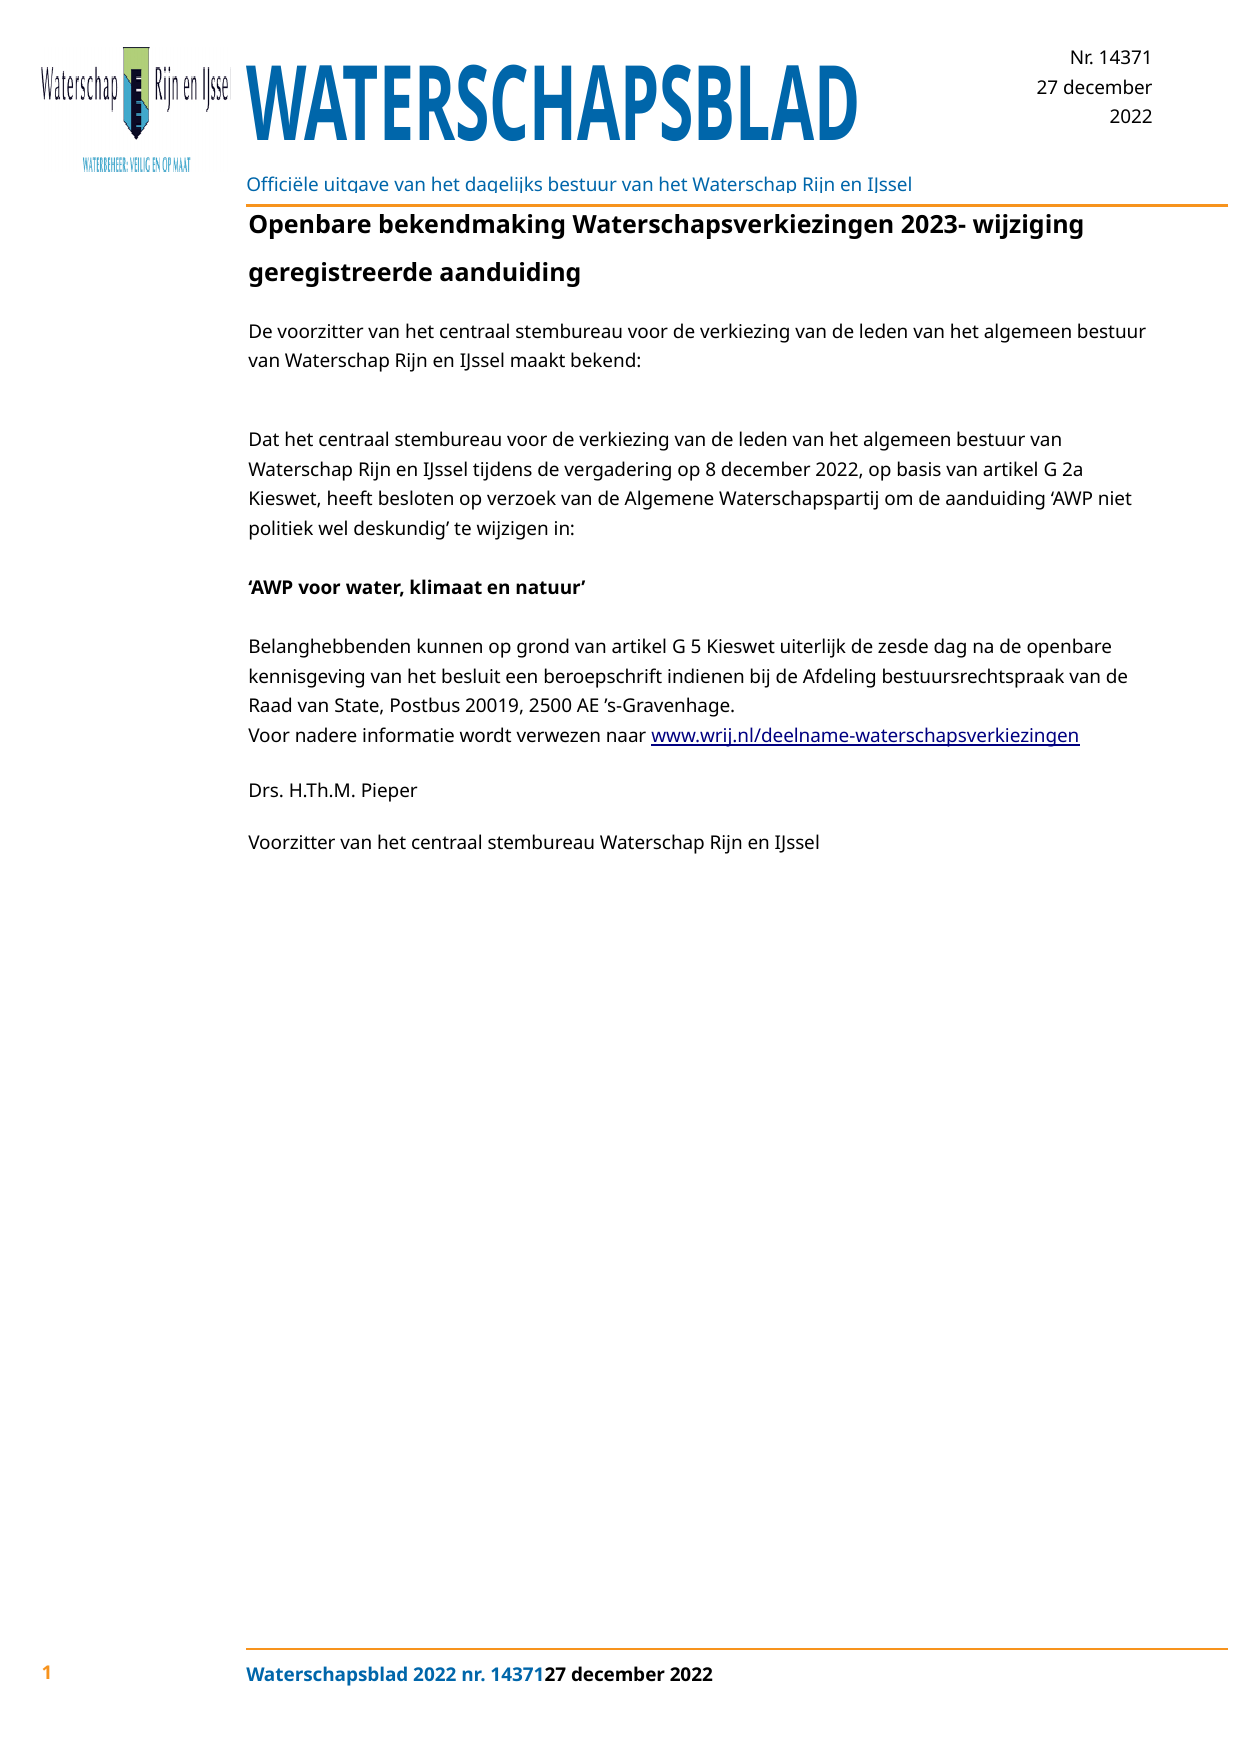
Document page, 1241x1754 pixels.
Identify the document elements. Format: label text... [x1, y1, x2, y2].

text Openbare bekendmaking Waterschapsverkiezingen 2023- wijziging geregistreerde aanduiding [248, 207, 1152, 288]
text Voorzitter van het centraal stembureau Waterschap Rijn en IJssel [248, 829, 1152, 855]
text Voor nadere informatie wordt verwezen naar www.wrij.nl/deelname-waterschapsverkiezingen [248, 722, 1152, 748]
text Belanghebbenden kunnen op grond van artikel G 5 Kieswet uiterlijk de zesde dag na de openbare kennisgeving van het besluit een beroepschrift indienen bij de Afdeling bestuursrechtspraak van de Raad van State, Postbus 20019, 2500 AE ’s-Gravenhage. [248, 633, 1152, 718]
text Dat het centraal stembureau voor de verkiezing van de leden van het algemeen bestuur van Waterschap Rijn en IJssel tijdens de vergadering op 8 december 2022, op basis van artikel G 2a Kieswet, heeft besloten op verzoek van de Algemene Waterschapspartij om de aanduiding ‘AWP niet politiek wel deskundig’ te wijzigen in: [248, 426, 1152, 541]
text Drs. H.Th.M. Pieper [248, 777, 1152, 803]
picture [41, 47, 231, 172]
text ‘AWP voor water, klimaat en natuur’ [248, 574, 1152, 600]
text De voorzitter van het centraal stembureau voor de verkiezing van de leden van het algemeen bestuur van Waterschap Rijn en IJssel maakt bekend: [248, 318, 1152, 373]
